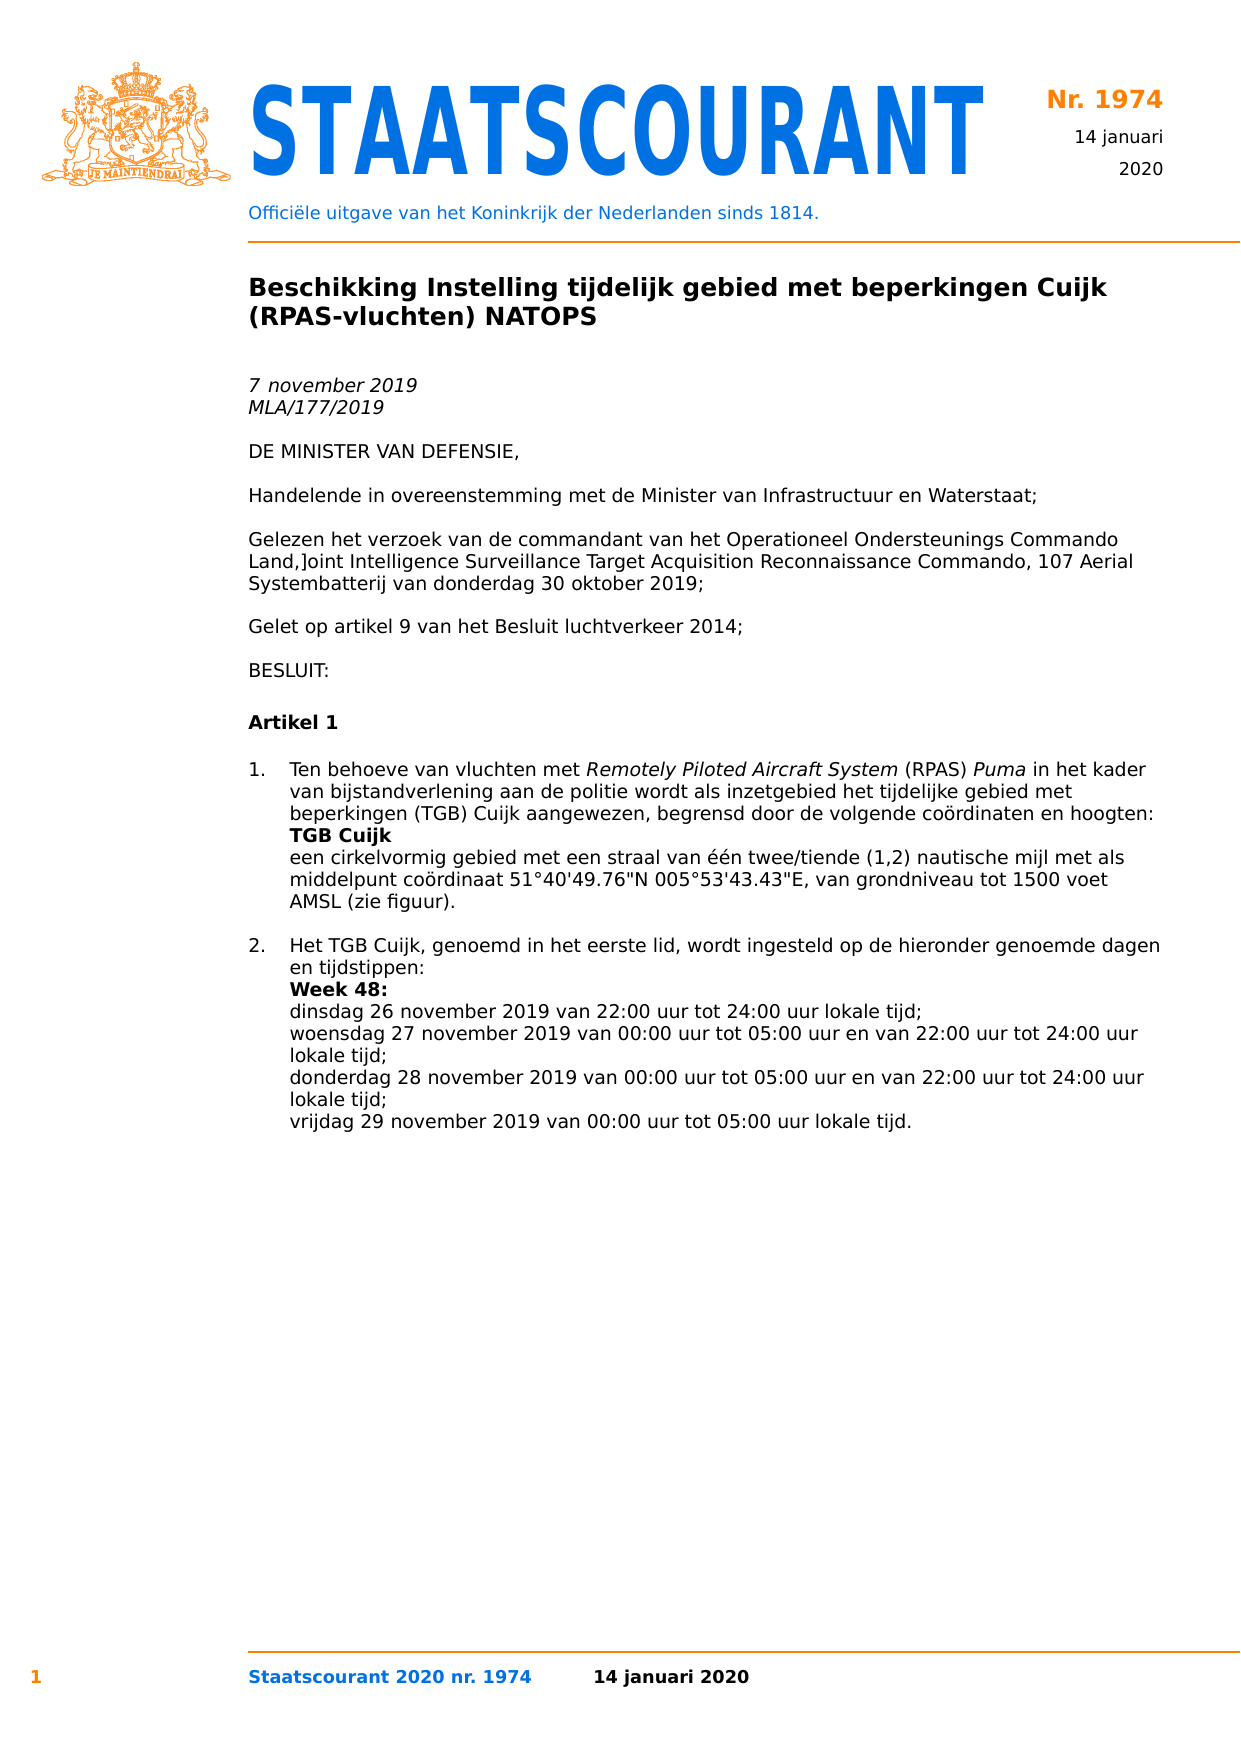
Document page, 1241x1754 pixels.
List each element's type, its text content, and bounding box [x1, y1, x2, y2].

text Gelet op artikel 9 van het Besluit luchtverkeer 2014; [248, 616, 1163, 638]
text TGB Cuijk [289, 825, 1163, 847]
text vrijdag 29 november 2019 van 00:00 uur tot 05:00 uur lokale tijd. [289, 1111, 1163, 1133]
table_cell 14 januari [998, 121, 1240, 153]
text Gelezen het verzoek van de commandant van het Operationeel Ondersteunings Commando Land,]oint Intelligence Surveillance Target Acquisition Reconnaissance Commando, 107 Aerial Systembatterij van donderdag 30 oktober 2019; [248, 529, 1163, 594]
text donderdag 28 november 2019 van 00:00 uur tot 05:00 uur en van 22:00 uur tot 24:00 uur lokale tijd; [289, 1067, 1163, 1111]
table_header STAATSCOURANT [248, 62, 998, 203]
text MLA/177/2019 [248, 397, 1163, 419]
table_header Nr. 1974 [998, 62, 1240, 121]
table_cell 2020 [998, 153, 1240, 203]
text Handelende in overeenstemming met de Minister van Infrastructuur en Waterstaat; [248, 485, 1163, 507]
text dinsdag 26 november 2019 van 22:00 uur tot 24:00 uur lokale tijd; [289, 1001, 1163, 1023]
text DE MINISTER VAN DEFENSIE, [248, 441, 1163, 463]
text Week 48: [289, 979, 1163, 1001]
text woensdag 27 november 2019 van 00:00 uur tot 05:00 uur en van 22:00 uur tot 24:00 uur lokale tijd; [289, 1023, 1163, 1067]
picture [41, 62, 231, 186]
subtitle Artikel 1 [248, 712, 1163, 734]
text BESLUIT: [248, 660, 1163, 682]
text 7 november 2019 [248, 375, 1163, 397]
table_header [25, 62, 248, 241]
subtitle Beschikking Instelling tijdelijk gebied met beperkingen Cuijk (RPAS-vluchten) NATOPS [248, 273, 1163, 331]
text 1. Ten behoeve van vluchten met Remotely Piloted Aircraft System (RPAS) Puma in het kader van bijstandverlening aan de politie wordt als inzetgebied het tijdelijke gebied met beperkingen (TGB) Cuijk aangewezen, begrensd door de volgende coördinaten en hoogten: [248, 759, 1163, 825]
text een cirkelvormig gebied met een straal van één twee/tiende (1,2) nautische mijl met als middelpunt coördinaat 51°40'49.76"N 005°53'43.43"E, van grondniveau tot 1500 voet AMSL (zie figuur). [289, 847, 1163, 913]
table_cell Officiële uitgave van het Koninkrijk der Nederlanden sinds 1814. [248, 203, 1240, 241]
text 2. Het TGB Cuijk, genoemd in het eerste lid, wordt ingesteld op de hieronder genoemde dagen en tijdstippen: [248, 935, 1163, 979]
